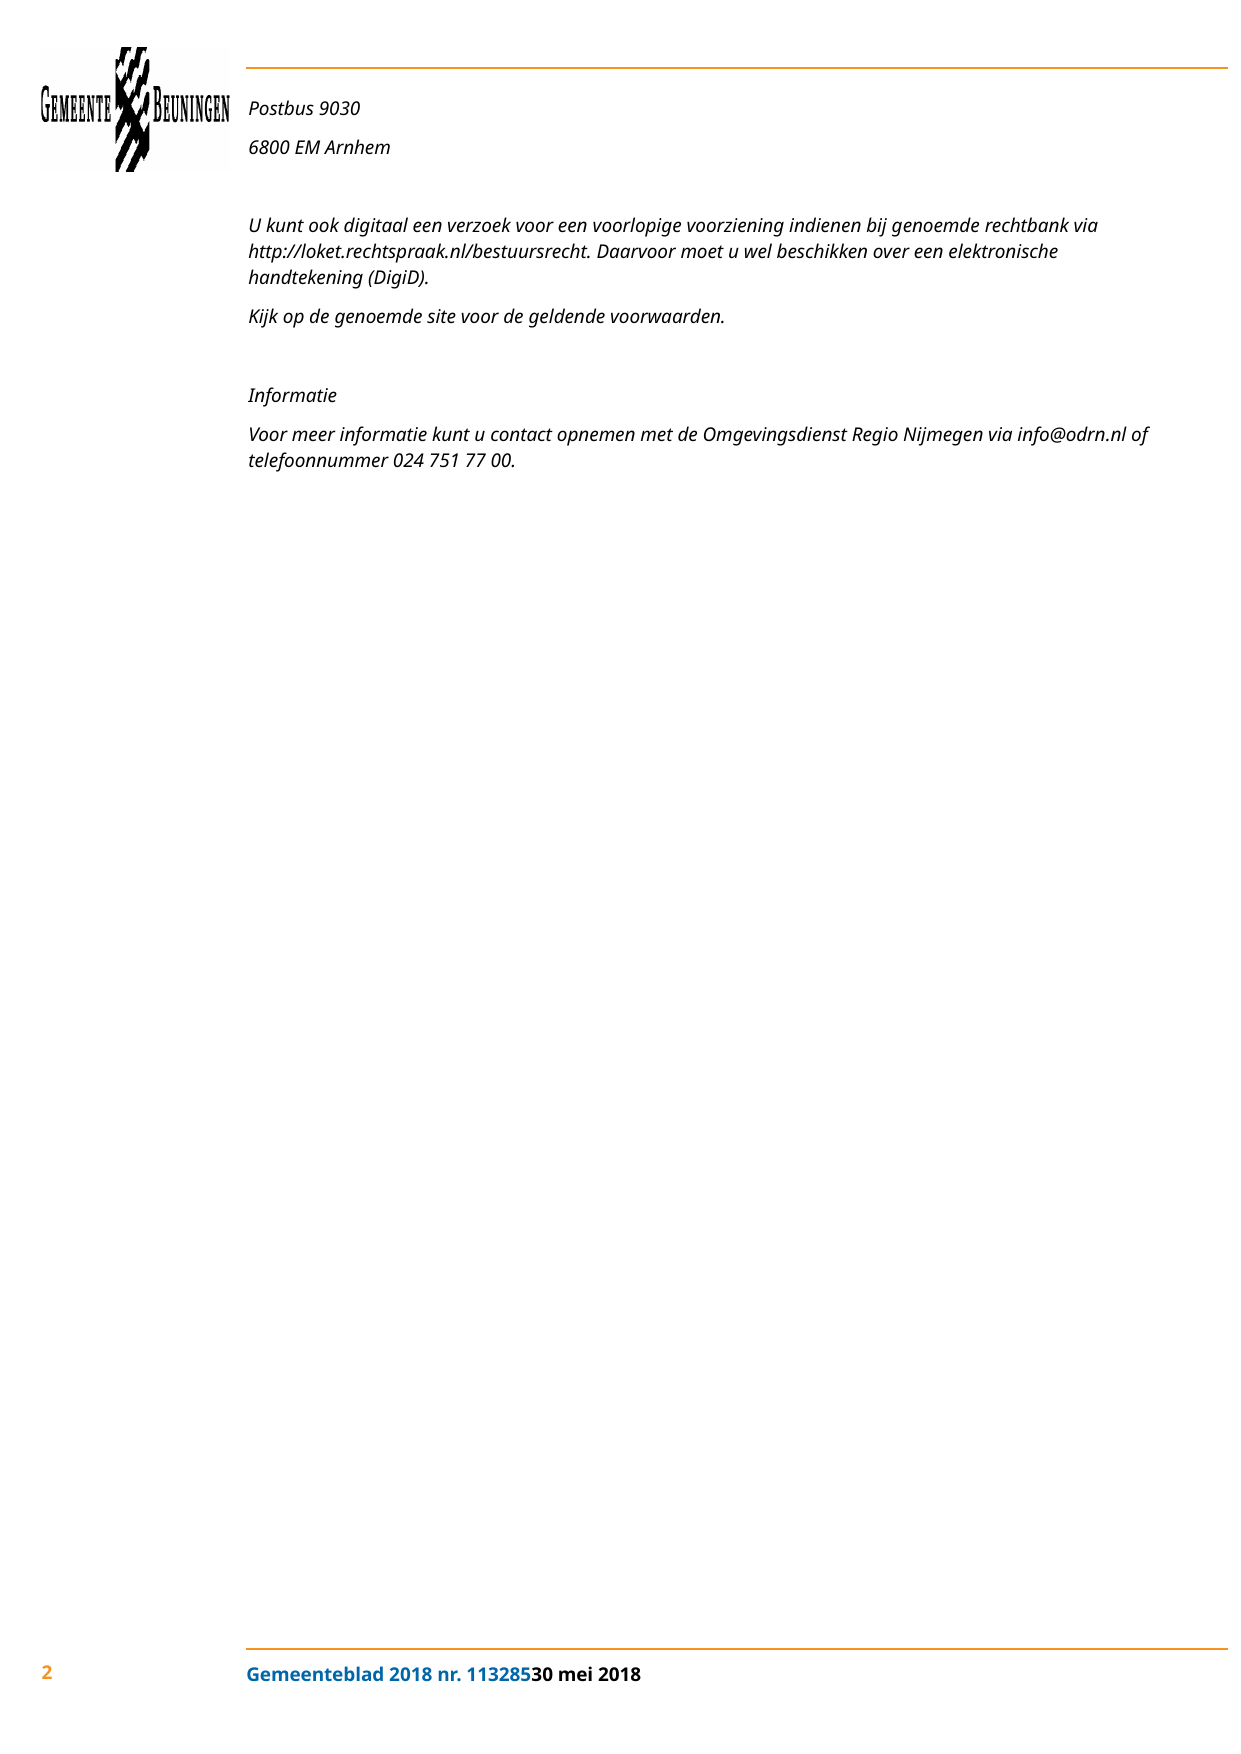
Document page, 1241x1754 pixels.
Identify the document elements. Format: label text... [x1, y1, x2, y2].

text Postbus 9030 [248, 95, 1152, 121]
text Kijk op de genoemde site voor de geldende voorwaarden. [248, 303, 1152, 329]
text Informatie [248, 382, 1152, 408]
text Voor meer informatie kunt u contact opnemen met de Omgevingsdienst Regio Nijmegen via info@odrn.nl of telefoonnummer 024 751 77 00. [248, 421, 1152, 473]
text 6800 EM Arnhem [248, 134, 1152, 160]
text U kunt ook digitaal een verzoek voor een voorlopige voorziening indienen bij genoemde rechtbank via http://loket.rechtspraak.nl/bestuursrecht. Daarvoor moet u wel beschikken over een elektronische handtekening (DigiD). [248, 213, 1152, 290]
picture [41, 47, 231, 172]
